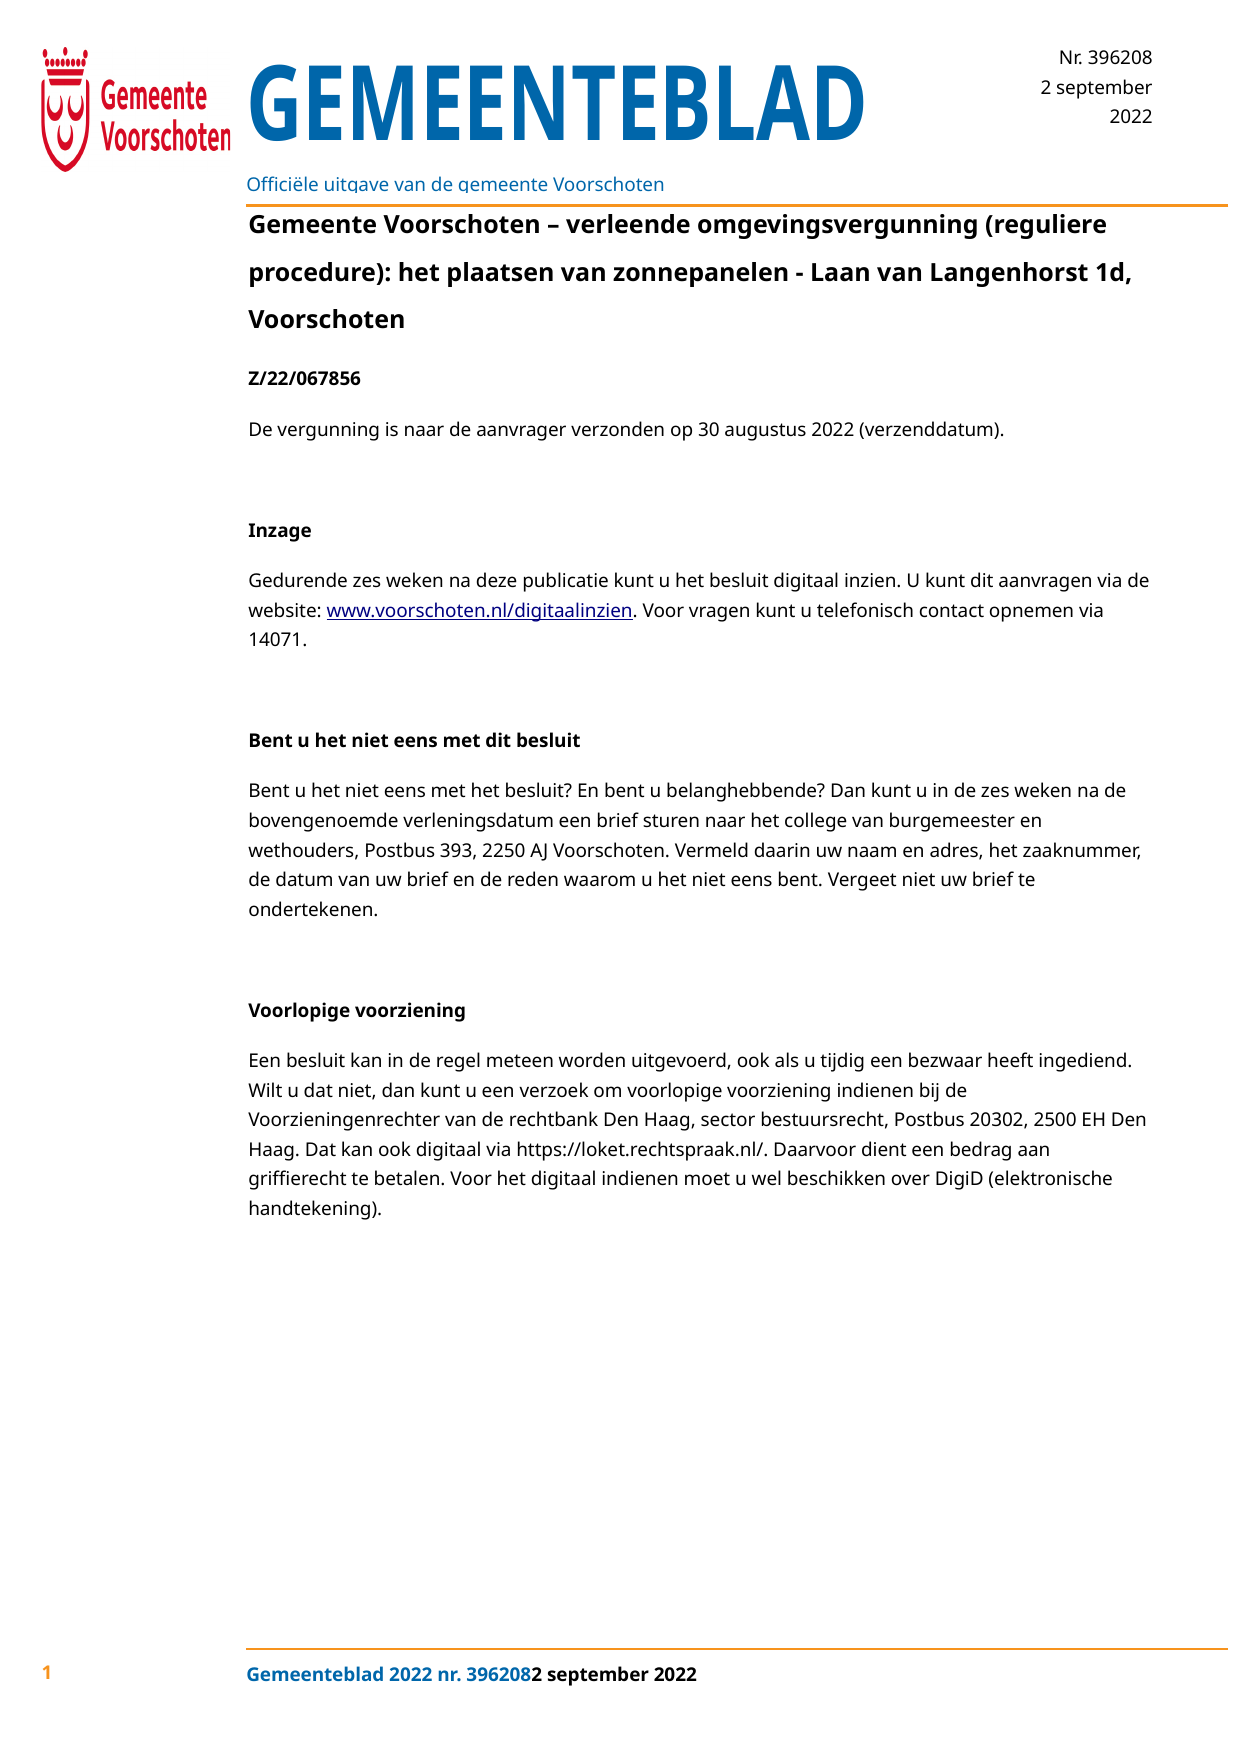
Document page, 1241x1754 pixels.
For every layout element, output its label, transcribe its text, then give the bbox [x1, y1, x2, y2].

text Inzage [248, 517, 1152, 542]
text Een besluit kan in de regel meteen worden uitgevoerd, ook als u tijdig een bezwaar heeft ingediend. Wilt u dat niet, dan kunt u een verzoek om voorlopige voorziening indienen bij de Voorzieningenrechter van de rechtbank Den Haag, sector bestuursrecht, Postbus 20302, 2500 EH Den Haag. Dat kan ook digitaal via https://loket.rechtspraak.nl/. Daarvoor dient een bedrag aan griffierecht te betalen. Voor het digitaal indienen moet u wel beschikken over DigiD (elektronische handtekening). [248, 1047, 1152, 1221]
text Z/22/067856 [248, 366, 1152, 391]
text De vergunning is naar de aanvrager verzonden op 30 augustus 2022 (verzenddatum). [248, 416, 1152, 442]
text Voorlopige voorziening [248, 997, 1152, 1022]
picture [41, 47, 231, 172]
text Bent u het niet eens met het besluit? En bent u belanghebbende? Dan kunt u in de zes weken na de bovengenoemde verleningsdatum een brief sturen naar het college van burgemeester en wethouders, Postbus 393, 2250 AJ Voorschoten. Vermeld daarin uw naam en adres, het zaaknummer, de datum van uw brief en de reden waarom u het niet eens bent. Vergeet niet uw brief te ondertekenen. [248, 778, 1152, 922]
text Gemeente Voorschoten – verleende omgevingsvergunning (reguliere procedure): het plaatsen van zonnepanelen - Laan van Langenhorst 1d, Voorschoten [248, 207, 1152, 336]
text Gedurende zes weken na deze publicatie kunt u het besluit digitaal inzien. U kunt dit aanvragen via de website: www.voorschoten.nl/digitaalinzien. Voor vragen kunt u telefonisch contact opnemen via 14071. [248, 567, 1152, 652]
text Bent u het niet eens met dit besluit [248, 727, 1152, 753]
